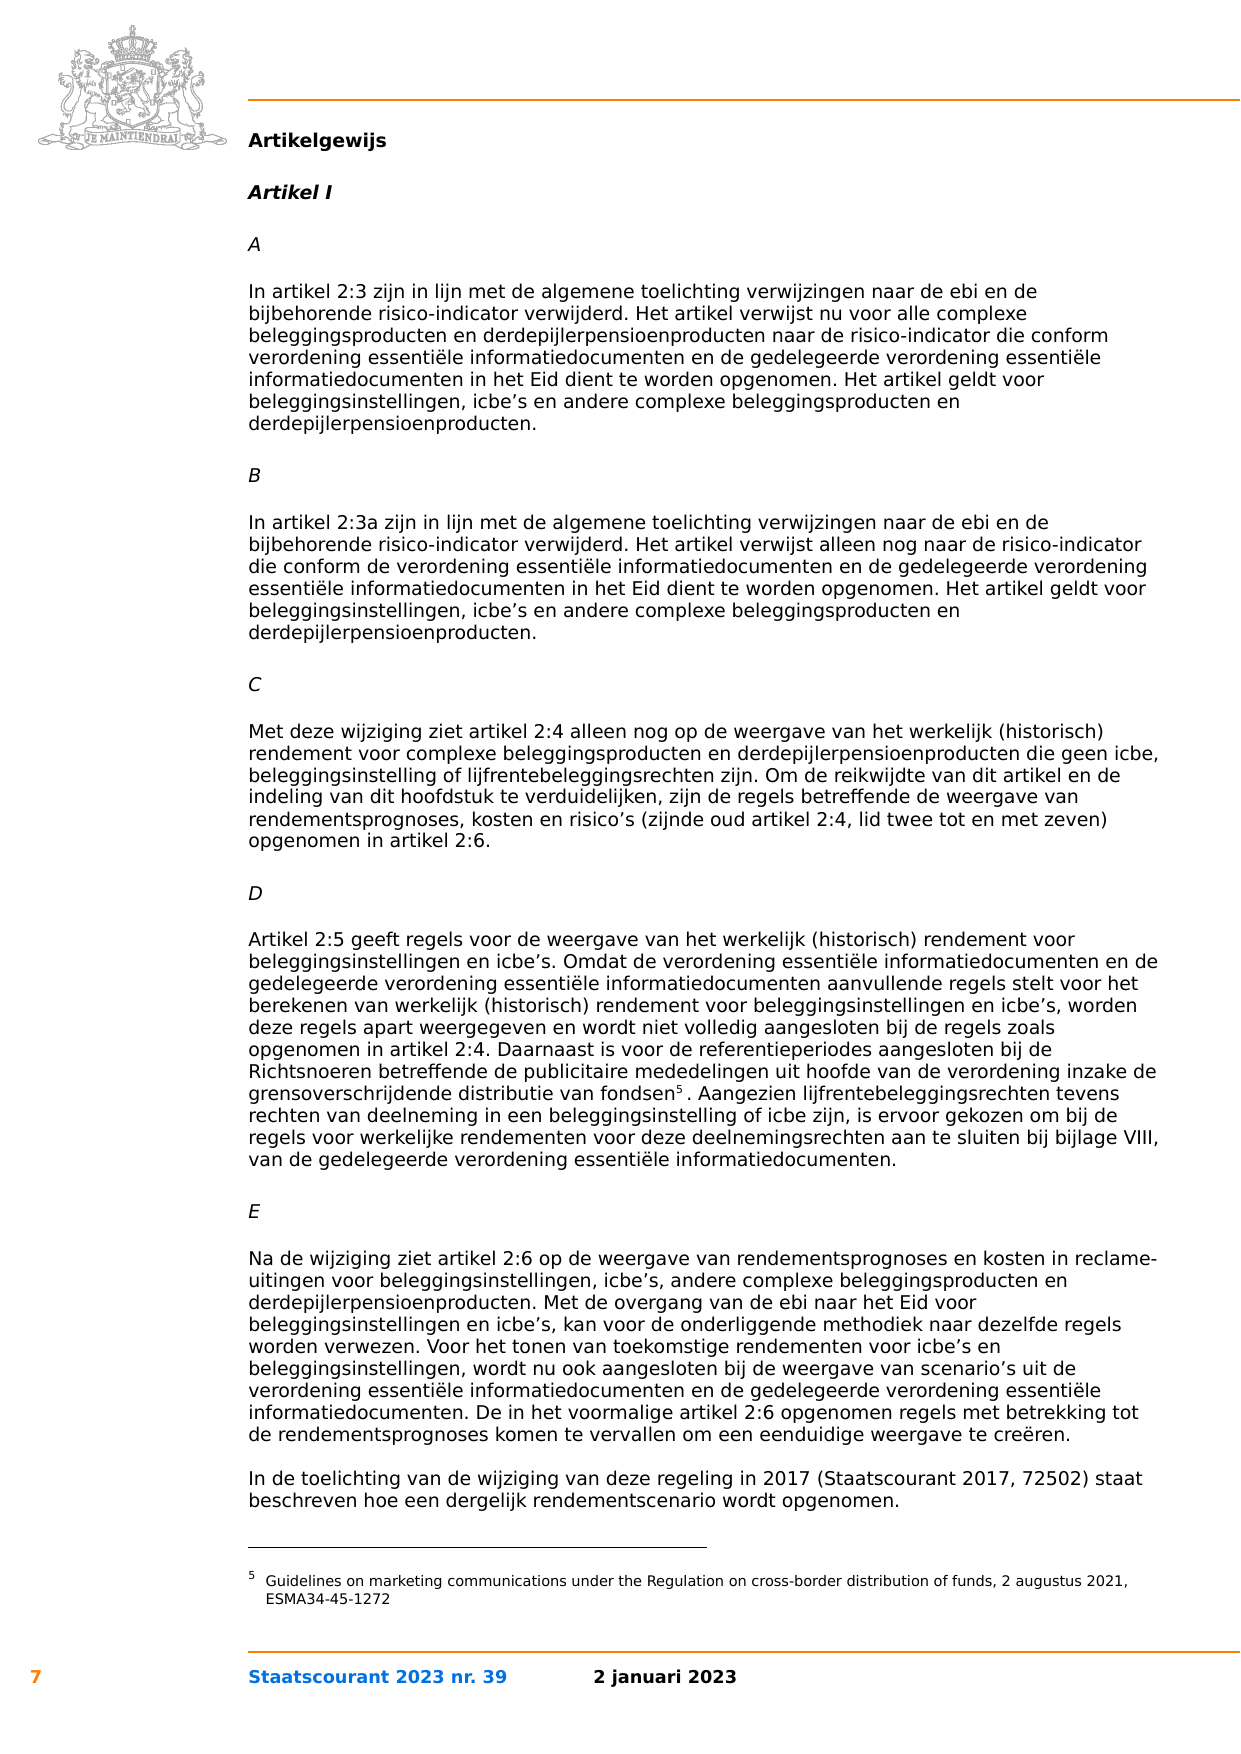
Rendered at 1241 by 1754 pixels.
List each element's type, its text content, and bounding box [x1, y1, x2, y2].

text Artikel 2:5 geeft regels voor de weergave van het werkelijk (historisch) rendement voor beleggingsinstellingen en icbe’s. Omdat de verordening essentiële informatiedocumenten en de gedelegeerde verordening essentiële informatiedocumenten aanvullende regels stelt voor het berekenen van werkelijk (historisch) rendement voor beleggingsinstellingen en icbe’s, worden deze regels apart weergegeven en wordt niet volledig aangesloten bij de regels zoals opgenomen in artikel 2:4. Daarnaast is voor de referentieperiodes aangesloten bij de Richtsnoeren betreffende de publicitaire mededelingen uit hoofde van de verordening inzake de grensoverschrijdende distributie van fondsen. Aangezien lijfrentebeleggingsrechten tevens rechten van deelneming in een beleggingsinstelling of icbe zijn, is ervoor gekozen om bij de regels voor werkelijke rendementen voor deze deelnemingsrechten aan te sluiten bij bijlage VIII, van de gedelegeerde verordening essentiële informatiedocumenten. [248, 929, 1163, 1171]
text Na de wijziging ziet artikel 2:6 op de weergave van rendementsprognoses en kosten in reclame-uitingen voor beleggingsinstellingen, icbe’s, andere complexe beleggingsproducten en derdepijlerpensioenproducten. Met de overgang van de ebi naar het Eid voor beleggingsinstellingen en icbe’s, kan voor de onderliggende methodiek naar dezelfde regels worden verwezen. Voor het tonen van toekomstige rendementen voor icbe’s en beleggingsinstellingen, wordt nu ook aangesloten bij de weergave van scenario’s uit de verordening essentiële informatiedocumenten en de gedelegeerde verordening essentiële informatiedocumenten. De in het voormalige artikel 2:6 opgenomen regels met betrekking tot de rendementsprognoses komen te vervallen om een eenduidige weergave te creëren. [248, 1248, 1163, 1446]
text Met deze wijziging ziet artikel 2:4 alleen nog op de weergave van het werkelijk (historisch) rendement voor complexe beleggingsproducten en derdepijlerpensioenproducten die geen icbe, beleggingsinstelling of lijfrentebeleggingsrechten zijn. Om de reikwijdte van dit artikel en de indeling van dit hoofdstuk te verduidelijken, zijn de regels betreffende de weergave van rendementsprognoses, kosten en risico’s (zijnde oud artikel 2:4, lid twee tot en met zeven) opgenomen in artikel 2:6. [248, 721, 1163, 852]
subtitle D [248, 882, 1163, 904]
text In de toelichting van de wijziging van deze regeling in 2017 (Staatscourant 2017, 72502) staat beschreven hoe een dergelijk rendementscenario wordt opgenomen. [248, 1468, 1163, 1512]
picture [38, 25, 227, 150]
subtitle E [248, 1201, 1163, 1223]
text In artikel 2:3a zijn in lijn met de algemene toelichting verwijzingen naar de ebi en de bijbehorende risico-indicator verwijderd. Het artikel verwijst alleen nog naar de risico-indicator die conform de verordening essentiële informatiedocumenten en de gedelegeerde verordening essentiële informatiedocumenten in het Eid dient te worden opgenomen. Het artikel geldt voor beleggingsinstellingen, icbe’s en andere complexe beleggingsproducten en derdepijlerpensioenproducten. [248, 512, 1163, 643]
subtitle A [248, 234, 1163, 256]
text In artikel 2:3 zijn in lijn met de algemene toelichting verwijzingen naar de ebi en de bijbehorende risico-indicator verwijderd. Het artikel verwijst nu voor alle complexe beleggingsproducten en derdepijlerpensioenproducten naar de risico-indicator die conform verordening essentiële informatiedocumenten en de gedelegeerde verordening essentiële informatiedocumenten in het Eid dient te worden opgenomen. Het artikel geldt voor beleggingsinstellingen, icbe’s en andere complexe beleggingsproducten en derdepijlerpensioenproducten. [248, 281, 1163, 435]
subtitle Artikel I [248, 182, 1163, 204]
subtitle B [248, 465, 1163, 487]
subtitle Artikelgewijs [248, 130, 1163, 152]
text Guidelines on marketing communications under the Regulation on cross-border distribution of funds, 2 augustus 2021, ESMA34-45-1272 [248, 1569, 1163, 1608]
subtitle C [248, 673, 1163, 696]
